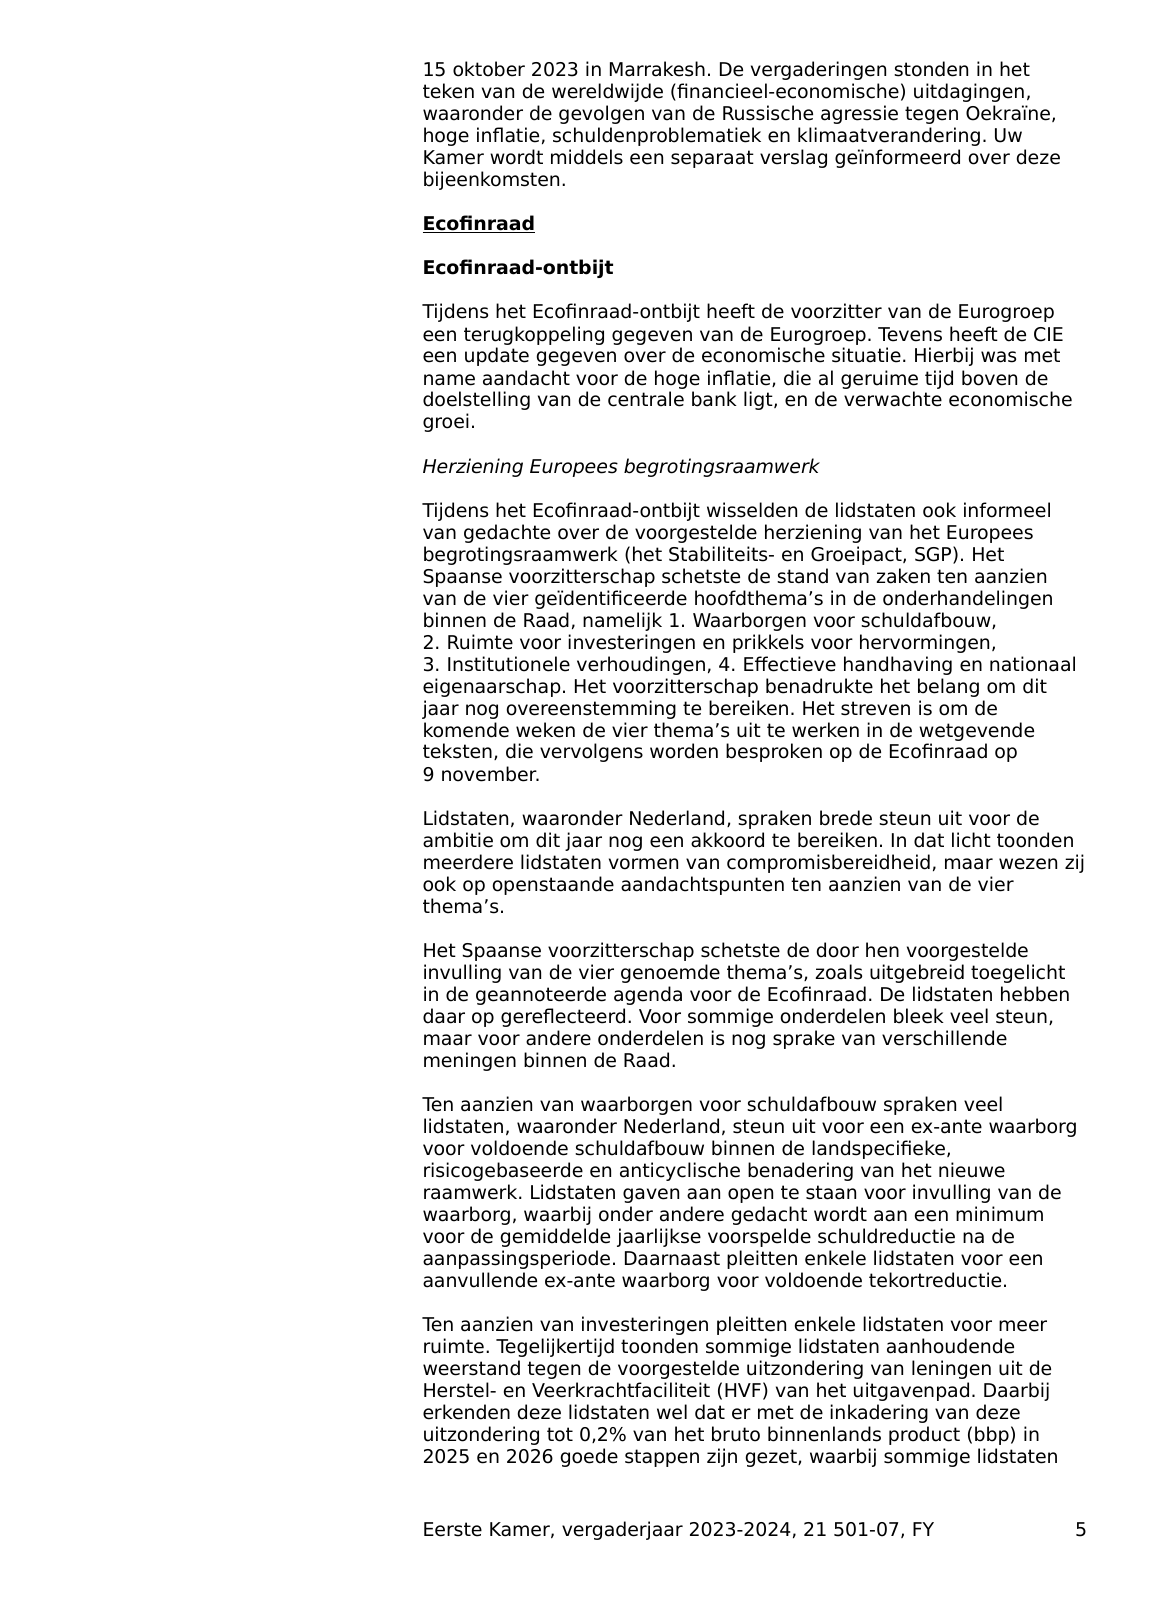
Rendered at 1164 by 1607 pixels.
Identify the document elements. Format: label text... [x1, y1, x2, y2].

text Lidstaten, waaronder Nederland, spraken brede steun uit voor de ambitie om dit jaar nog een akkoord te bereiken. In dat licht toonden meerdere lidstaten vormen van compromisbereidheid, maar wezen zij ook op openstaande aandachtspunten ten aanzien van de vier thema’s. [422, 808, 1087, 917]
subtitle Herziening Europees begrotingsraamwerk [422, 456, 1087, 477]
text Tijdens het Ecofinraad-ontbijt wisselden de lidstaten ook informeel van gedachte over de voorgestelde herziening van het Europees begrotingsraamwerk (het Stabiliteits- en Groeipact, SGP). Het Spaanse voorzitterschap schetste de stand van zaken ten aanzien van de vier geïdentificeerde hoofdthema’s in de onderhandelingen binnen de Raad, namelijk 1. Waarborgen voor schuldafbouw, 2. Ruimte voor investeringen en prikkels voor hervormingen, 3. Institutionele verhoudingen, 4. Effectieve handhaving en nationaal eigenaarschap. Het voorzitterschap benadrukte het belang om dit jaar nog overeenstemming te bereiken. Het streven is om de komende weken de vier thema’s uit te werken in de wetgevende teksten, die vervolgens worden besproken op de Ecofinraad op 9 november. [422, 500, 1087, 785]
text Ten aanzien van waarborgen voor schuldafbouw spraken veel lidstaten, waaronder Nederland, steun uit voor een ex-ante waarborg voor voldoende schuldafbouw binnen de landspecifieke, risicogebaseerde en anticyclische benadering van het nieuwe raamwerk. Lidstaten gaven aan open te staan voor invulling van de waarborg, waarbij onder andere gedacht wordt aan een minimum voor de gemiddelde jaarlijkse voorspelde schuldreductie na de aanpassingsperiode. Daarnaast pleitten enkele lidstaten voor een aanvullende ex-ante waarborg voor voldoende tekortreductie. [422, 1094, 1087, 1292]
text Ten aanzien van investeringen pleitten enkele lidstaten voor meer ruimte. Tegelijkertijd toonden sommige lidstaten aanhoudende weerstand tegen de voorgestelde uitzondering van leningen uit de Herstel- en Veerkrachtfaciliteit (HVF) van het uitgavenpad. Daarbij erkenden deze lidstaten wel dat er met de inkadering van deze uitzondering tot 0,2% van het bruto binnenlands product (bbp) in 2025 en 2026 goede stappen zijn gezet, waarbij sommige lidstaten [422, 1314, 1087, 1468]
text Het Spaanse voorzitterschap schetste de door hen voorgestelde invulling van de vier genoemde thema’s, zoals uitgebreid toegelicht in de geannoteerde agenda voor de Ecofinraad. De lidstaten hebben daar op gereflecteerd. Voor sommige onderdelen bleek veel steun, maar voor andere onderdelen is nog sprake van verschillende meningen binnen de Raad. [422, 940, 1087, 1072]
text 15 oktober 2023 in Marrakesh. De vergaderingen stonden in het teken van de wereldwijde (financieel-economische) uitdagingen, waaronder de gevolgen van de Russische agressie tegen Oekraïne, hoge inflatie, schuldenproblematiek en klimaatverandering. Uw Kamer wordt middels een separaat verslag geïnformeerd over deze bijeenkomsten. [422, 59, 1087, 191]
subtitle Ecofinraad-ontbijt [422, 257, 1087, 279]
subtitle Ecofinraad [422, 213, 1087, 235]
text Tijdens het Ecofinraad-ontbijt heeft de voorzitter van de Eurogroep een terugkoppeling gegeven van de Eurogroep. Tevens heeft de CIE een update gegeven over de economische situatie. Hierbij was met name aandacht voor de hoge inflatie, die al geruime tijd boven de doelstelling van de centrale bank ligt, en de verwachte economische groei. [422, 301, 1087, 433]
